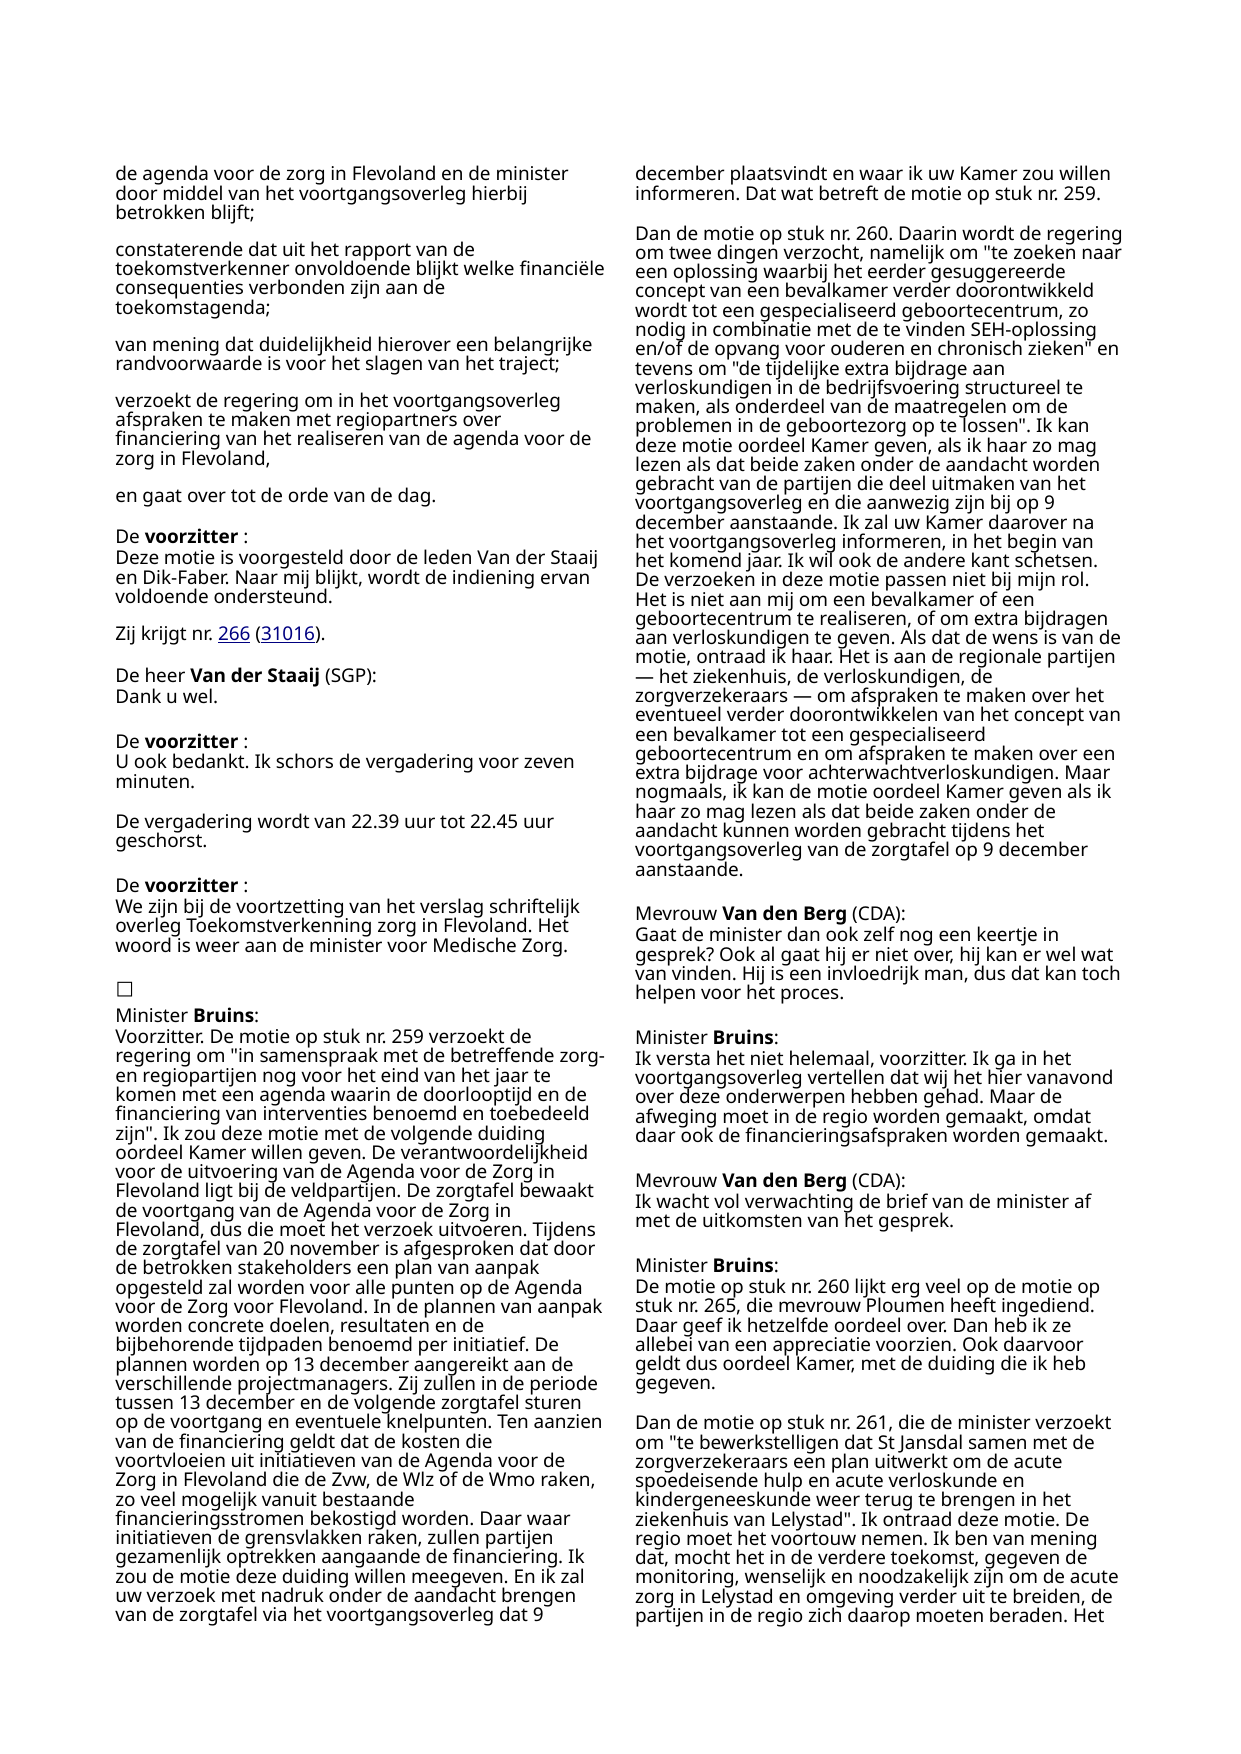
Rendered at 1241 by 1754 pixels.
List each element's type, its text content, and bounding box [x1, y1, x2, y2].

text van mening dat duidelijkheid hierover een belangrijke randvoorwaarde is voor het slagen van het traject; [115, 336, 605, 374]
text De vergadering wordt van 22.39 uur tot 22.45 uur geschorst. [115, 813, 605, 851]
text De voorzitter : [115, 728, 605, 753]
text Minister Bruins: [635, 1252, 1125, 1278]
text Deze motie is voorgesteld door de leden Van der Staaij en Dik-Faber. Naar mij blijkt, wordt de indiening ervan voldoende ondersteund. [115, 549, 605, 607]
text Minister Bruins: [115, 1002, 605, 1028]
text ⬜ [115, 977, 605, 1002]
text constaterende dat uit het rapport van de toekomstverkenner onvoldoende blijkt welke financiële consequenties verbonden zijn aan de toekomstagenda; [115, 241, 605, 318]
text De voorzitter : [115, 872, 605, 898]
text Mevrouw Van den Berg (CDA): [635, 901, 1125, 926]
text U ook bedankt. Ik schors de vergadering voor zeven minuten. [115, 753, 605, 792]
text Dan de motie op stuk nr. 260. Daarin wordt de regering om twee dingen verzocht, namelijk om "te zoeken naar een oplossing waarbij het eerder gesuggereerde concept van een bevalkamer verder doorontwikkeld wordt tot een gespecialiseerd geboortecentrum, zo nodig in combinatie met de te vinden SEH-oplossing en/of de opvang voor ouderen en chronisch zieken" en tevens om "de tijdelijke extra bijdrage aan verloskundigen in de bedrijfsvoering structureel te maken, als onderdeel van de maatregelen om de problemen in de geboortezorg op te lossen". Ik kan deze motie oordeel Kamer geven, als ik haar zo mag lezen als dat beide zaken onder de aandacht worden gebracht van de partijen die deel uitmaken van het voortgangsoverleg en die aanwezig zijn bij op 9 december aanstaande. Ik zal uw Kamer daarover na het voortgangsoverleg informeren, in het begin van het komend jaar. Ik wil ook de andere kant schetsen. De verzoeken in deze motie passen niet bij mijn rol. Het is niet aan mij om een bevalkamer of een geboortecentrum te realiseren, of om extra bijdragen aan verloskundigen te geven. Als dat de wens is van de motie, ontraad ik haar. Het is aan de regionale partijen — het ziekenhuis, de verloskundigen, de zorgverzekeraars — om afspraken te maken over het eventueel verder doorontwikkelen van het concept van een bevalkamer tot een gespecialiseerd geboortecentrum en om afspraken te maken over een extra bijdrage voor achterwachtverloskundigen. Maar nogmaals, ik kan de motie oordeel Kamer geven als ik haar zo mag lezen als dat beide zaken onder de aandacht kunnen worden gebracht tijdens het voortgangsoverleg van de zorgtafel op 9 december aanstaande. [635, 224, 1125, 880]
text Mevrouw Van den Berg (CDA): [635, 1167, 1125, 1193]
text Minister Bruins: [635, 1024, 1125, 1050]
text De voorzitter : [115, 524, 605, 549]
text verzoekt de regering om in het voortgangsoverleg afspraken te maken met regiopartners over financiering van het realiseren van de agenda voor de zorg in Flevoland, [115, 392, 605, 469]
text de agenda voor de zorg in Flevoland en de minister door middel van het voortgangsoverleg hierbij betrokken blijft; [115, 165, 605, 223]
text Zij krijgt nr. 266 (31016). [115, 625, 605, 644]
text Dan de motie op stuk nr. 261, die de minister verzoekt om "te bewerkstelligen dat St Jansdal samen met de zorgverzekeraars een plan uitwerkt om de acute spoedeisende hulp en acute verloskunde en kindergeneeskunde weer terug te brengen in het ziekenhuis van Lelystad". Ik ontraad deze motie. De regio moet het voortouw nemen. Ik ben van mening dat, mocht het in de verdere toekomst, gegeven de monitoring, wenselijk en noodzakelijk zijn om de acute zorg in Lelystad en omgeving verder uit te breiden, de partijen in de regio zich daarop moeten beraden. Het [635, 1414, 1125, 1626]
text De heer Van der Staaij (SGP): [115, 662, 605, 688]
text We zijn bij de voortzetting van het verslag schriftelijk overleg Toekomstverkenning zorg in Flevoland. Het woord is weer aan de minister voor Medische Zorg. [115, 898, 605, 956]
text Gaat de minister dan ook zelf nog een keertje in gesprek? Ook al gaat hij er niet over, hij kan er wel wat van vinden. Hij is een invloedrijk man, dus dat kan toch helpen voor het proces. [635, 926, 1125, 1003]
text Ik versta het niet helemaal, voorzitter. Ik ga in het voortgangsoverleg vertellen dat wij het hier vanavond over deze onderwerpen hebben gehad. Maar de afweging moet in de regio worden gemaakt, omdat daar ook de financieringsafspraken worden gemaakt. [635, 1050, 1125, 1146]
text Dank u wel. [115, 688, 605, 707]
text Ik wacht vol verwachting de brief van de minister af met de uitkomsten van het gesprek. [635, 1193, 1125, 1231]
text december plaatsvindt en waar ik uw Kamer zou willen informeren. Dat wat betreft de motie op stuk nr. 259. [635, 165, 1125, 204]
text De motie op stuk nr. 260 lijkt erg veel op de motie op stuk nr. 265, die mevrouw Ploumen heeft ingediend. Daar geef ik hetzelfde oordeel over. Dan heb ik ze allebei van een appreciatie voorzien. Ook daarvoor geldt dus oordeel Kamer, met de duiding die ik heb gegeven. [635, 1278, 1125, 1394]
text en gaat over tot de orde van de dag. [115, 487, 605, 506]
text Voorzitter. De motie op stuk nr. 259 verzoekt de regering om "in samenspraak met de betreffende zorg- en regiopartijen nog voor het eind van het jaar te komen met een agenda waarin de doorlooptijd en de financiering van interventies benoemd en toebedeeld zijn". Ik zou deze motie met de volgende duiding oordeel Kamer willen geven. De verantwoordelijkheid voor de uitvoering van de Agenda voor de Zorg in Flevoland ligt bij de veldpartijen. De zorgtafel bewaakt de voortgang van de Agenda voor de Zorg in Flevoland, dus die moet het verzoek uitvoeren. Tijdens de zorgtafel van 20 november is afgesproken dat door de betrokken stakeholders een plan van aanpak opgesteld zal worden voor alle punten op de Agenda voor de Zorg voor Flevoland. In de plannen van aanpak worden concrete doelen, resultaten en de bijbehorende tijdpaden benoemd per initiatief. De plannen worden op 13 december aangereikt aan de verschillende projectmanagers. Zij zullen in de periode tussen 13 december en de volgende zorgtafel sturen op de voortgang en eventuele knelpunten. Ten aanzien van de financiering geldt dat de kosten die voortvloeien uit initiatieven van de Agenda voor de Zorg in Flevoland die de Zvw, de Wlz of de Wmo raken, zo veel mogelijk vanuit bestaande financieringsstromen bekostigd worden. Daar waar initiatieven de grensvlakken raken, zullen partijen gezamenlijk optrekken aangaande de financiering. Ik zou de motie deze duiding willen meegeven. En ik zal uw verzoek met nadruk onder de aandacht brengen van de zorgtafel via het voortgangsoverleg dat 9 [115, 1028, 605, 1626]
